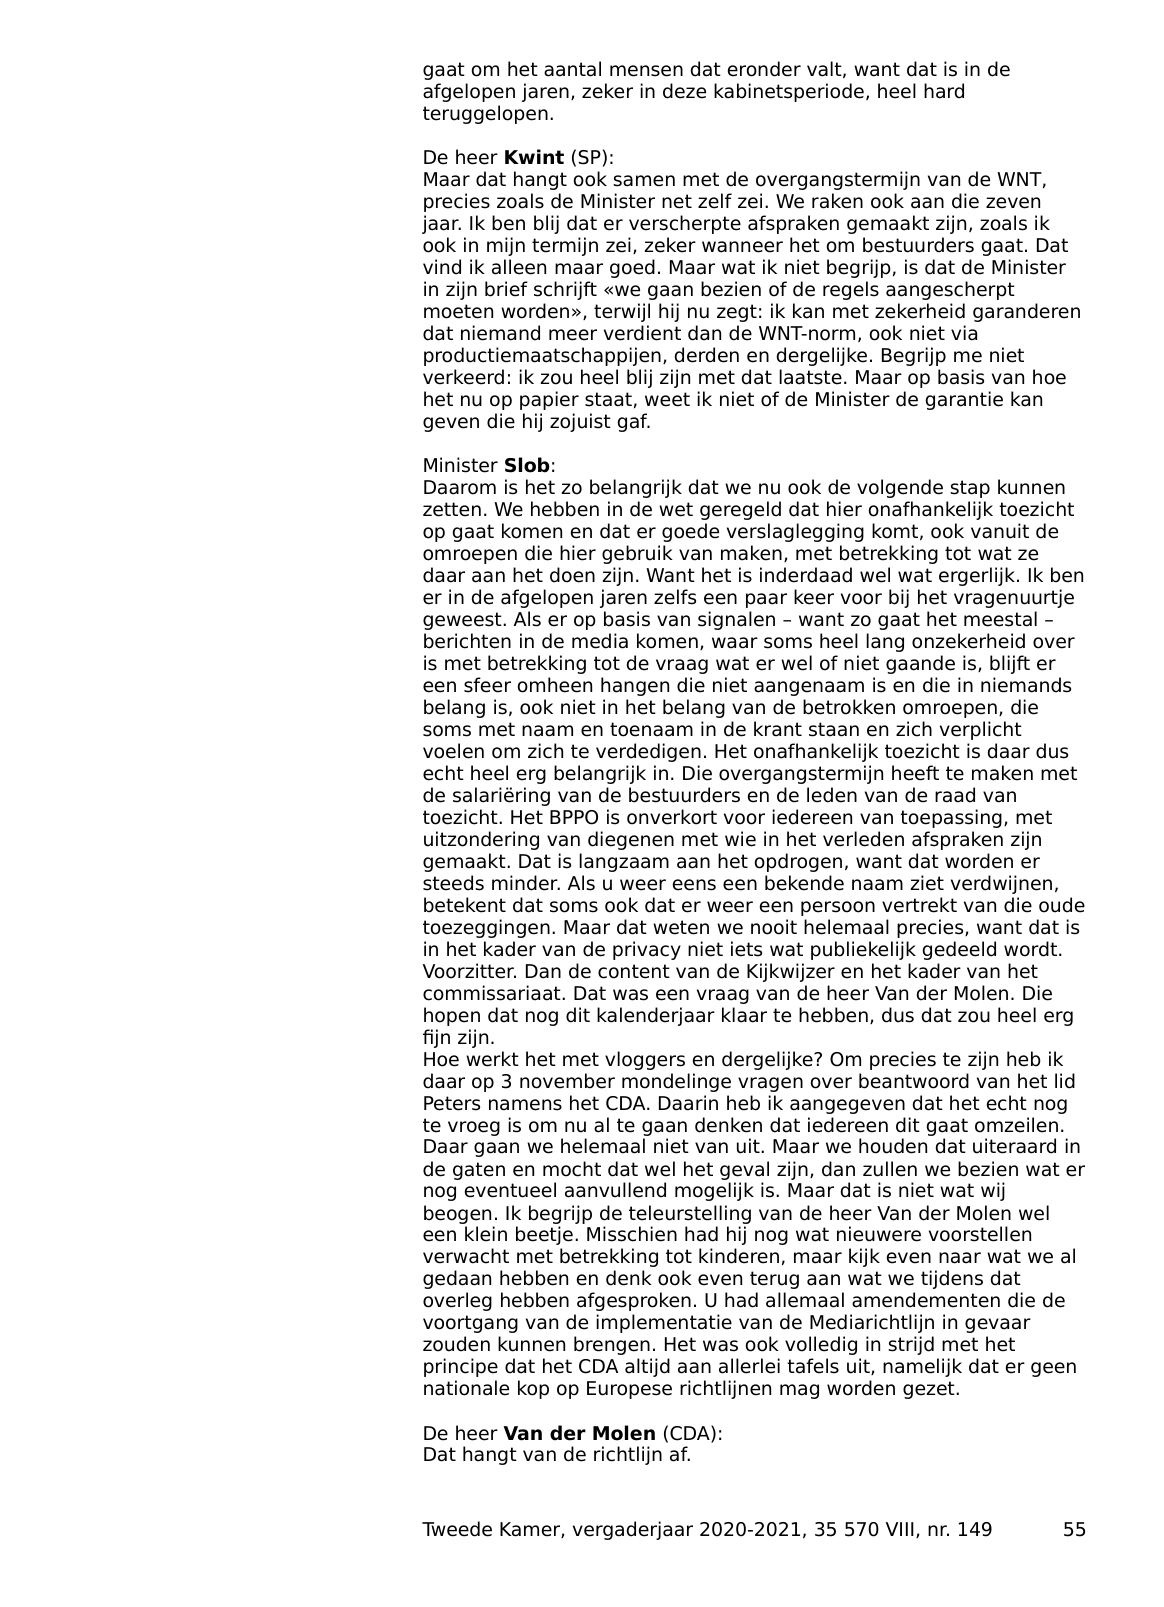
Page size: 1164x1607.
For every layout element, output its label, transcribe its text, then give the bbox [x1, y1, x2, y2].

text Minister Slob: [422, 455, 1087, 477]
text Maar dat hangt ook samen met de overgangstermijn van de WNT, precies zoals de Minister net zelf zei. We raken ook aan die zeven jaar. Ik ben blij dat er verscherpte afspraken gemaakt zijn, zoals ik ook in mijn termijn zei, zeker wanneer het om bestuurders gaat. Dat vind ik alleen maar goed. Maar wat ik niet begrijp, is dat de Minister in zijn brief schrijft «we gaan bezien of de regels aangescherpt moeten worden», terwijl hij nu zegt: ik kan met zekerheid garanderen dat niemand meer verdient dan de WNT-norm, ook niet via productiemaatschappijen, derden en dergelijke. Begrijp me niet verkeerd: ik zou heel blij zijn met dat laatste. Maar op basis van hoe het nu op papier staat, weet ik niet of de Minister de garantie kan geven die hij zojuist gaf. [422, 169, 1087, 433]
text Hoe werkt het met vloggers en dergelijke? Om precies te zijn heb ik daar op 3 november mondelinge vragen over beantwoord van het lid Peters namens het CDA. Daarin heb ik aangegeven dat het echt nog te vroeg is om nu al te gaan denken dat iedereen dit gaat omzeilen. Daar gaan we helemaal niet van uit. Maar we houden dat uiteraard in de gaten en mocht dat wel het geval zijn, dan zullen we bezien wat er nog eventueel aanvullend mogelijk is. Maar dat is niet wat wij beogen. Ik begrijp de teleurstelling van de heer Van der Molen wel een klein beetje. Misschien had hij nog wat nieuwere voorstellen verwacht met betrekking tot kinderen, maar kijk even naar wat we al gedaan hebben en denk ook even terug aan wat we tijdens dat overleg hebben afgesproken. U had allemaal amendementen die de voortgang van de implementatie van de Mediarichtlijn in gevaar zouden kunnen brengen. Het was ook volledig in strijd met het principe dat het CDA altijd aan allerlei tafels uit, namelijk dat er geen nationale kop op Europese richtlijnen mag worden gezet. [422, 1048, 1087, 1400]
text Daarom is het zo belangrijk dat we nu ook de volgende stap kunnen zetten. We hebben in de wet geregeld dat hier onafhankelijk toezicht op gaat komen en dat er goede verslaglegging komt, ook vanuit de omroepen die hier gebruik van maken, met betrekking tot wat ze daar aan het doen zijn. Want het is inderdaad wel wat ergerlijk. Ik ben er in de afgelopen jaren zelfs een paar keer voor bij het vragenuurtje geweest. Als er op basis van signalen – want zo gaat het meestal – berichten in de media komen, waar soms heel lang onzekerheid over is met betrekking tot de vraag wat er wel of niet gaande is, blijft er een sfeer omheen hangen die niet aangenaam is en die in niemands belang is, ook niet in het belang van de betrokken omroepen, die soms met naam en toenaam in de krant staan en zich verplicht voelen om zich te verdedigen. Het onafhankelijk toezicht is daar dus echt heel erg belangrijk in. Die overgangstermijn heeft te maken met de salariëring van de bestuurders en de leden van de raad van toezicht. Het BPPO is onverkort voor iedereen van toepassing, met uitzondering van diegenen met wie in het verleden afspraken zijn gemaakt. Dat is langzaam aan het opdrogen, want dat worden er steeds minder. Als u weer eens een bekende naam ziet verdwijnen, betekent dat soms ook dat er weer een persoon vertrekt van die oude toezeggingen. Maar dat weten we nooit helemaal precies, want dat is in het kader van de privacy niet iets wat publiekelijk gedeeld wordt. [422, 477, 1087, 961]
text gaat om het aantal mensen dat eronder valt, want dat is in de afgelopen jaren, zeker in deze kabinetsperiode, heel hard teruggelopen. [422, 59, 1087, 125]
text De heer Van der Molen (CDA): [422, 1422, 1087, 1444]
text Dat hangt van de richtlijn af. [422, 1444, 1087, 1466]
text De heer Kwint (SP): [422, 147, 1087, 169]
text Voorzitter. Dan de content van de Kijkwijzer en het kader van het commissariaat. Dat was een vraag van de heer Van der Molen. Die hopen dat nog dit kalenderjaar klaar te hebben, dus dat zou heel erg fijn zijn. [422, 961, 1087, 1048]
